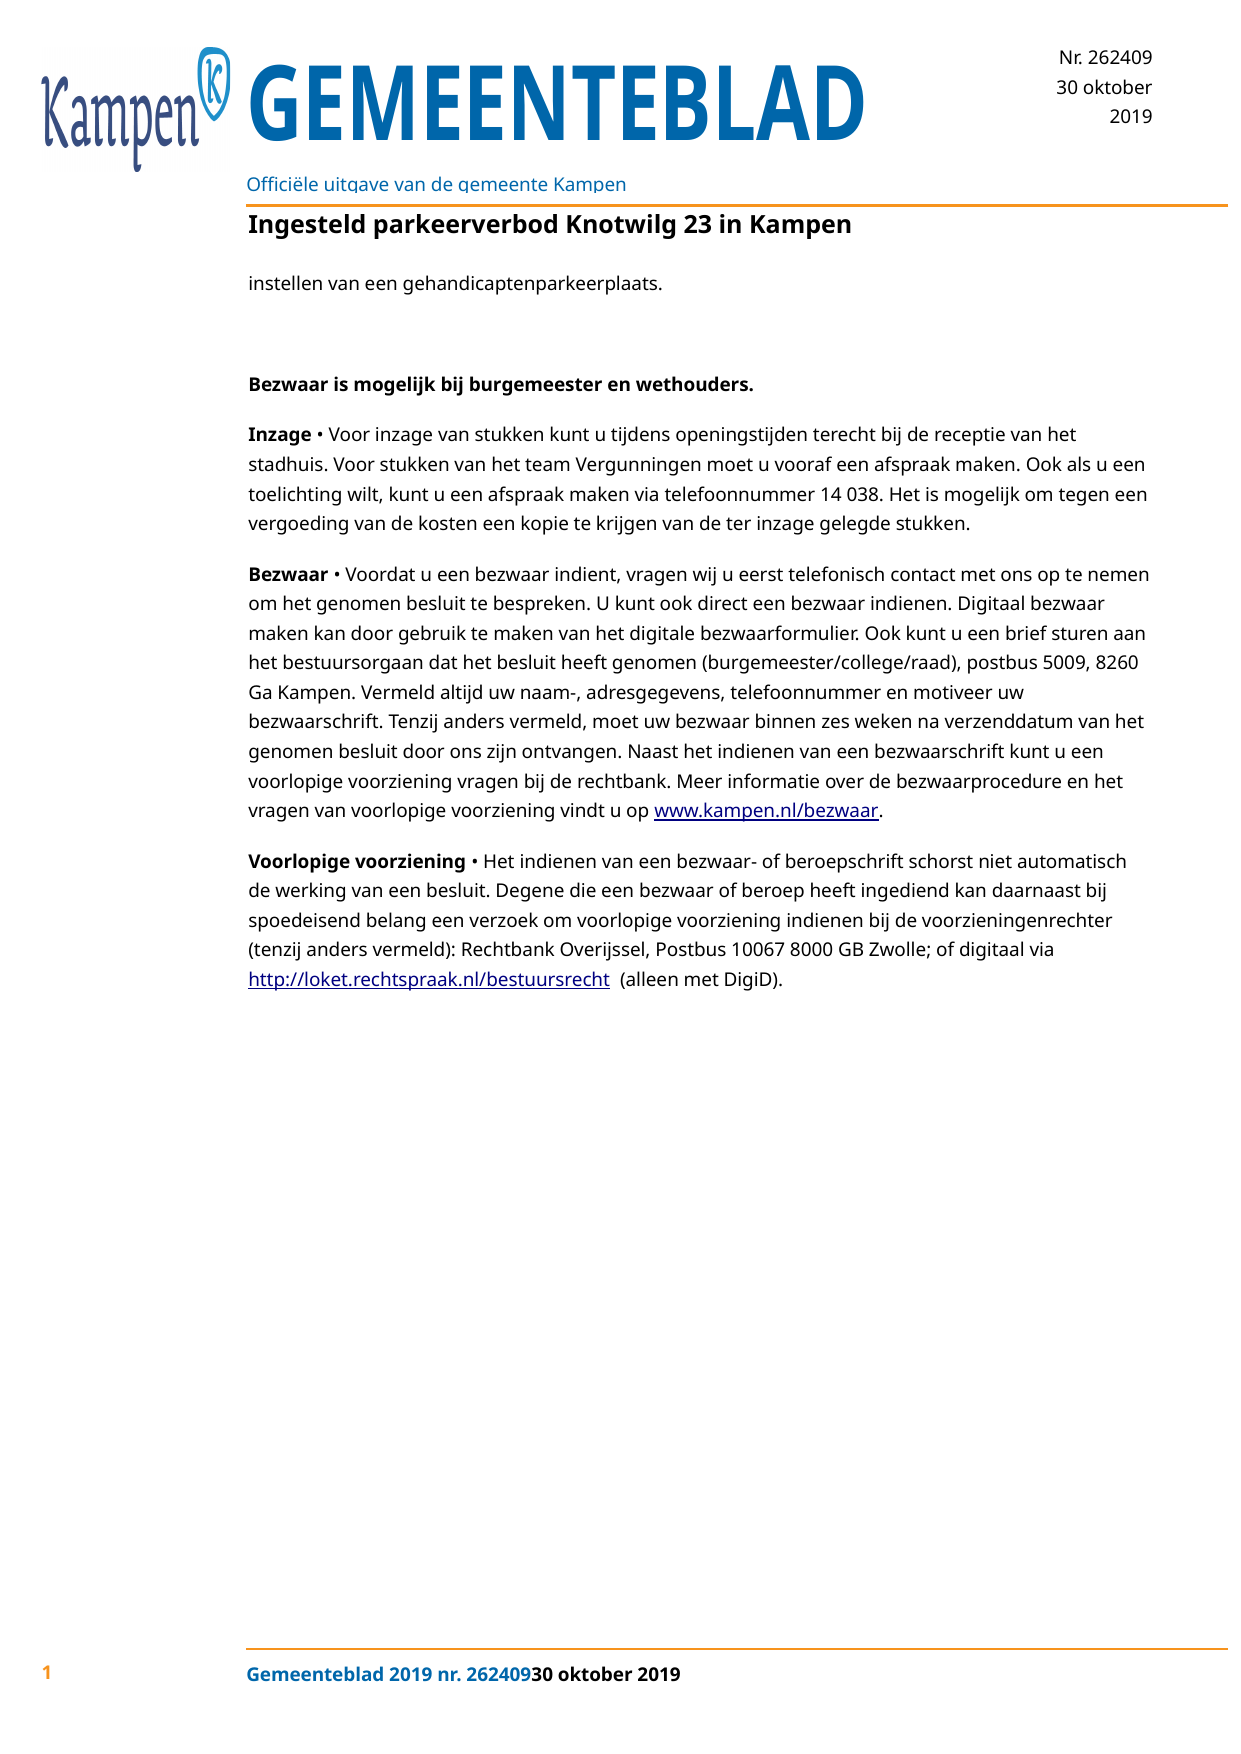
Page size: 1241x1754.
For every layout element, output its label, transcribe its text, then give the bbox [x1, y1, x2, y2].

picture [41, 47, 231, 172]
text Voorlopige voorziening • Het indienen van een bezwaar- of beroepschrift schorst niet automatisch de werking van een besluit. Degene die een bezwaar of beroep heeft ingediend kan daarnaast bij spoedeisend belang een verzoek om voorlopige voorziening indienen bij de voorzieningenrechter (tenzij anders vermeld): Rechtbank Overijssel, Postbus 10067 8000 GB Zwolle; of digitaal via http://loket.rechtspraak.nl/bestuursrecht (alleen met DigiD). [248, 848, 1152, 992]
text Ingesteld parkeerverbod Knotwilg 23 in Kampen [248, 207, 1152, 241]
text Bezwaar • Voordat u een bezwaar indient, vragen wij u eerst telefonisch contact met ons op te nemen om het genomen besluit te bespreken. U kunt ook direct een bezwaar indienen. Digitaal bezwaar maken kan door gebruik te maken van het digitale bezwaarformulier. Ook kunt u een brief sturen aan het bestuursorgaan dat het besluit heeft genomen (burgemeester/college/raad), postbus 5009, 8260 Ga Kampen. Vermeld altijd uw naam-, adresgegevens, telefoonnummer en motiveer uw bezwaarschrift. Tenzij anders vermeld, moet uw bezwaar binnen zes weken na verzenddatum van het genomen besluit door ons zijn ontvangen. Naast het indienen van een bezwaarschrift kunt u een voorlopige voorziening vragen bij de rechtbank. Meer informatie over de bezwaarprocedure en het vragen van voorlopige voorziening vindt u op www.kampen.nl/bezwaar. [248, 561, 1152, 823]
text Inzage • Voor inzage van stukken kunt u tijdens openingstijden terecht bij de receptie van het stadhuis. Voor stukken van het team Vergunningen moet u vooraf een afspraak maken. Ook als u een toelichting wilt, kunt u een afspraak maken via telefoonnummer 14 038. Het is mogelijk om tegen een vergoeding van de kosten een kopie te krijgen van de ter inzage gelegde stukken. [248, 422, 1152, 536]
text instellen van een gehandicaptenparkeerplaats. [248, 270, 1152, 296]
text Bezwaar is mogelijk bij burgemeester en wethouders. [248, 371, 1152, 397]
